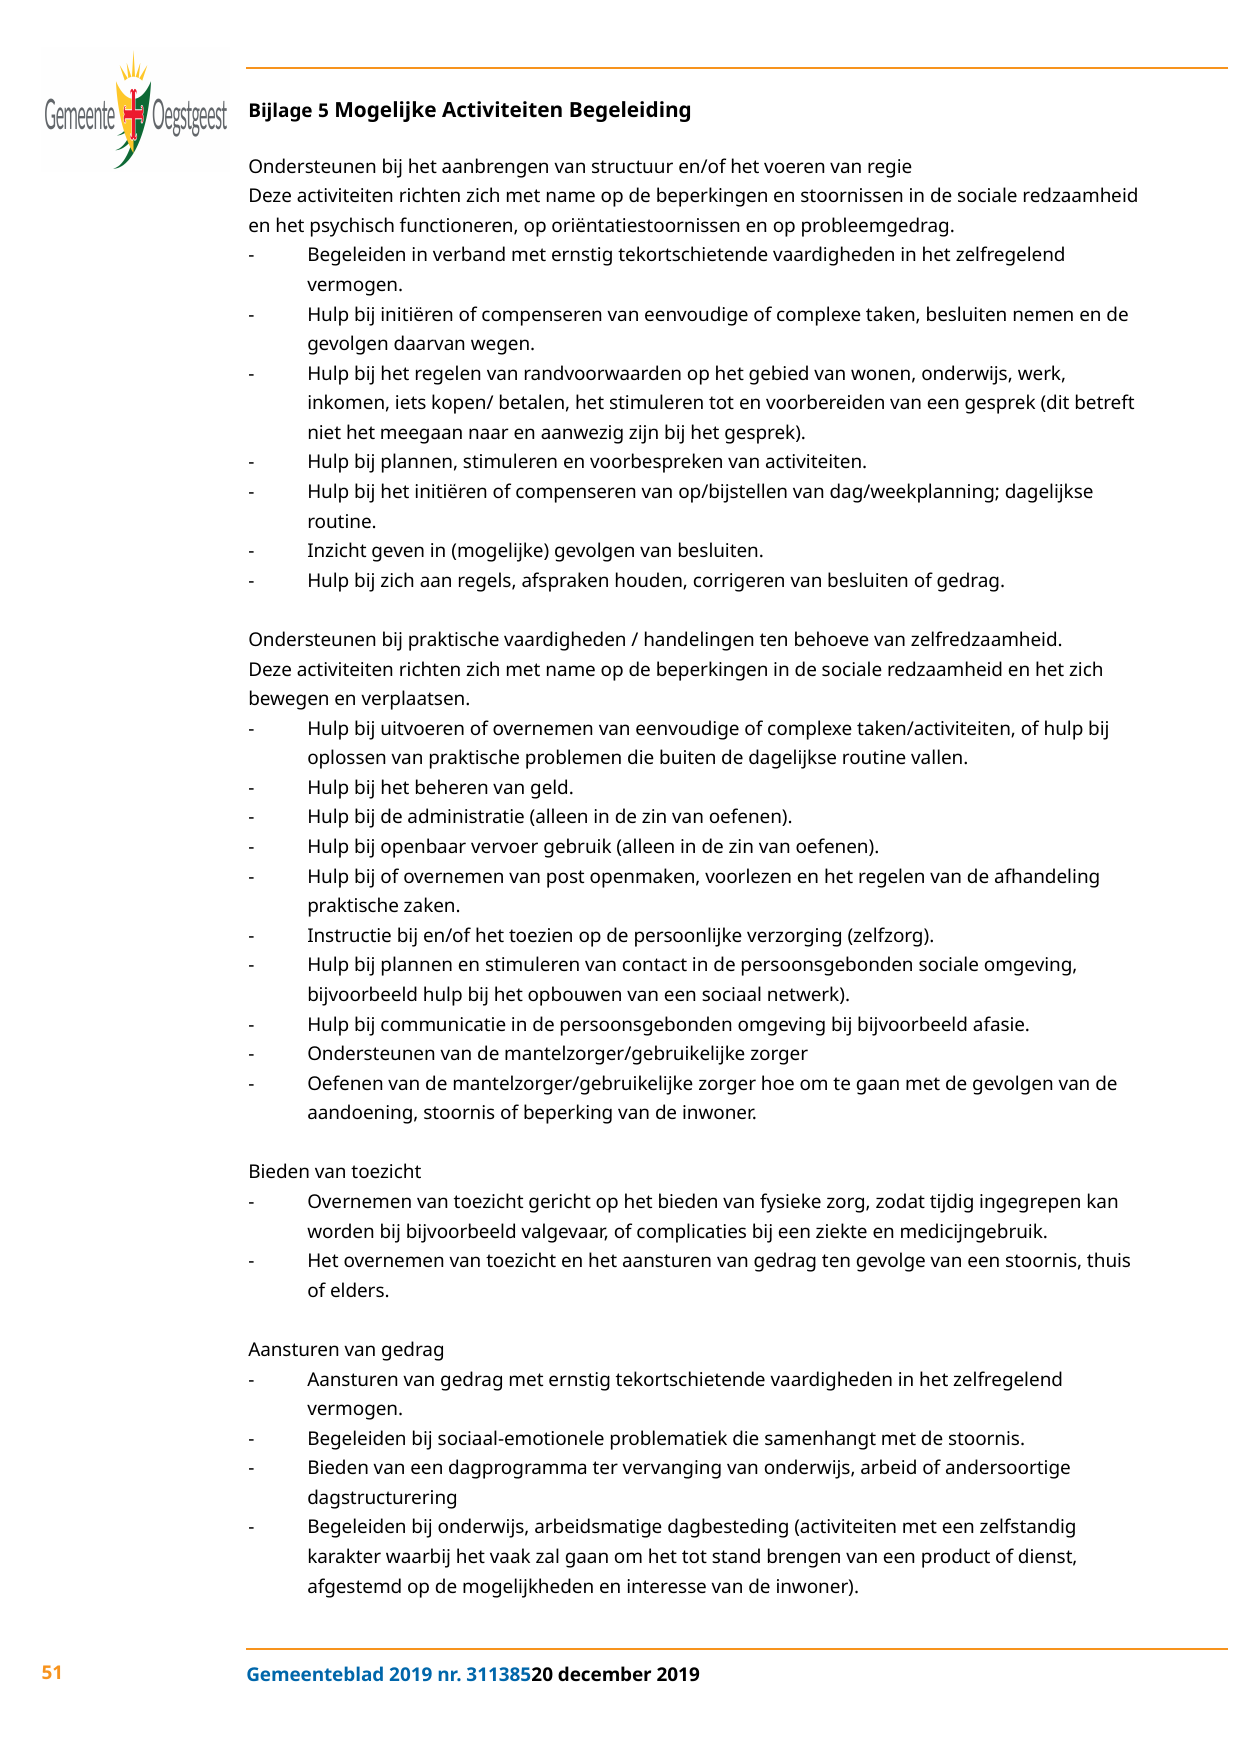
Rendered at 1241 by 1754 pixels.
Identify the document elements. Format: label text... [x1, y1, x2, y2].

list Instructie bij en/of het toezien op de persoonlijke verzorging (zelfzorg). [248, 922, 1152, 948]
list Het overnemen van toezicht en het aansturen van gedrag ten gevolge van een stoornis, thuis of elders. [248, 1247, 1152, 1303]
text Ondersteunen bij praktische vaardigheden / handelingen ten behoeve van zelfredzaamheid. [248, 626, 1152, 652]
list Inzicht geven in (mogelijke) gevolgen van besluiten. [248, 537, 1152, 563]
text Deze activiteiten richten zich met name op de beperkingen in de sociale redzaamheid en het zich bewegen en verplaatsen. [248, 656, 1152, 711]
text Bieden van toezicht [248, 1159, 1152, 1184]
list Oefenen van de mantelzorger/gebruikelijke zorger hoe om te gaan met de gevolgen van de aandoening, stoornis of beperking van de inwoner. [248, 1070, 1152, 1125]
list Begeleiden in verband met ernstig tekortschietende vaardigheden in het zelfregelend vermogen. [248, 242, 1152, 297]
list Begeleiden bij sociaal-emotionele problematiek die samenhangt met de stoornis. [248, 1425, 1152, 1451]
list Hulp bij plannen, stimuleren en voorbespreken van activiteiten. [248, 449, 1152, 474]
list Hulp bij plannen en stimuleren van contact in de persoonsgebonden sociale omgeving, bijvoorbeeld hulp bij het opbouwen van een sociaal netwerk). [248, 952, 1152, 1007]
list Begeleiden bij onderwijs, arbeidsmatige dagbesteding (activiteiten met een zelfstandig karakter waarbij het vaak zal gaan om het tot stand brengen van een product of dienst, afgestemd op de mogelijkheden en interesse van de inwoner). [248, 1514, 1152, 1599]
list Hulp bij of overnemen van post openmaken, voorlezen en het regelen van de afhandeling praktische zaken. [248, 863, 1152, 918]
list Hulp bij het beheren van geld. [248, 774, 1152, 800]
text Bijlage 5 Mogelijke Activiteiten Begeleiding [248, 95, 1152, 123]
list Hulp bij het regelen van randvoorwaarden op het gebied van wonen, onderwijs, werk, inkomen, iets kopen/ betalen, het stimuleren tot en voorbereiden van een gesprek (dit betreft niet het meegaan naar en aanwezig zijn bij het gesprek). [248, 360, 1152, 445]
list Hulp bij de administratie (alleen in de zin van oefenen). [248, 804, 1152, 829]
text Deze activiteiten richten zich met name op de beperkingen en stoornissen in de sociale redzaamheid en het psychisch functioneren, op oriëntatiestoornissen en op probleemgedrag. [248, 182, 1152, 238]
text Aansturen van gedrag [248, 1336, 1152, 1362]
list Hulp bij openbaar vervoer gebruik (alleen in de zin van oefenen). [248, 833, 1152, 859]
text Ondersteunen bij het aanbrengen van structuur en/of het voeren van regie [248, 153, 1152, 179]
list Bieden van een dagprogramma ter vervanging van onderwijs, arbeid of andersoortige dagstructurering [248, 1454, 1152, 1510]
list Hulp bij uitvoeren of overnemen van eenvoudige of complexe taken/activiteiten, of hulp bij oplossen van praktische problemen die buiten de dagelijkse routine vallen. [248, 715, 1152, 770]
list Hulp bij initiëren of compenseren van eenvoudige of complexe taken, besluiten nemen en de gevolgen daarvan wegen. [248, 301, 1152, 356]
list Hulp bij communicatie in de persoonsgebonden omgeving bij bijvoorbeeld afasie. [248, 1011, 1152, 1037]
list Hulp bij zich aan regels, afspraken houden, corrigeren van besluiten of gedrag. [248, 567, 1152, 593]
picture [41, 47, 231, 172]
list Overnemen van toezicht gericht op het bieden van fysieke zorg, zodat tijdig ingegrepen kan worden bij bijvoorbeeld valgevaar, of complicaties bij een ziekte en medicijngebruik. [248, 1188, 1152, 1244]
list Hulp bij het initiëren of compenseren van op/bijstellen van dag/weekplanning; dagelijkse routine. [248, 478, 1152, 534]
list Aansturen van gedrag met ernstig tekortschietende vaardigheden in het zelfregelend vermogen. [248, 1366, 1152, 1421]
list Ondersteunen van de mantelzorger/gebruikelijke zorger [248, 1040, 1152, 1066]
